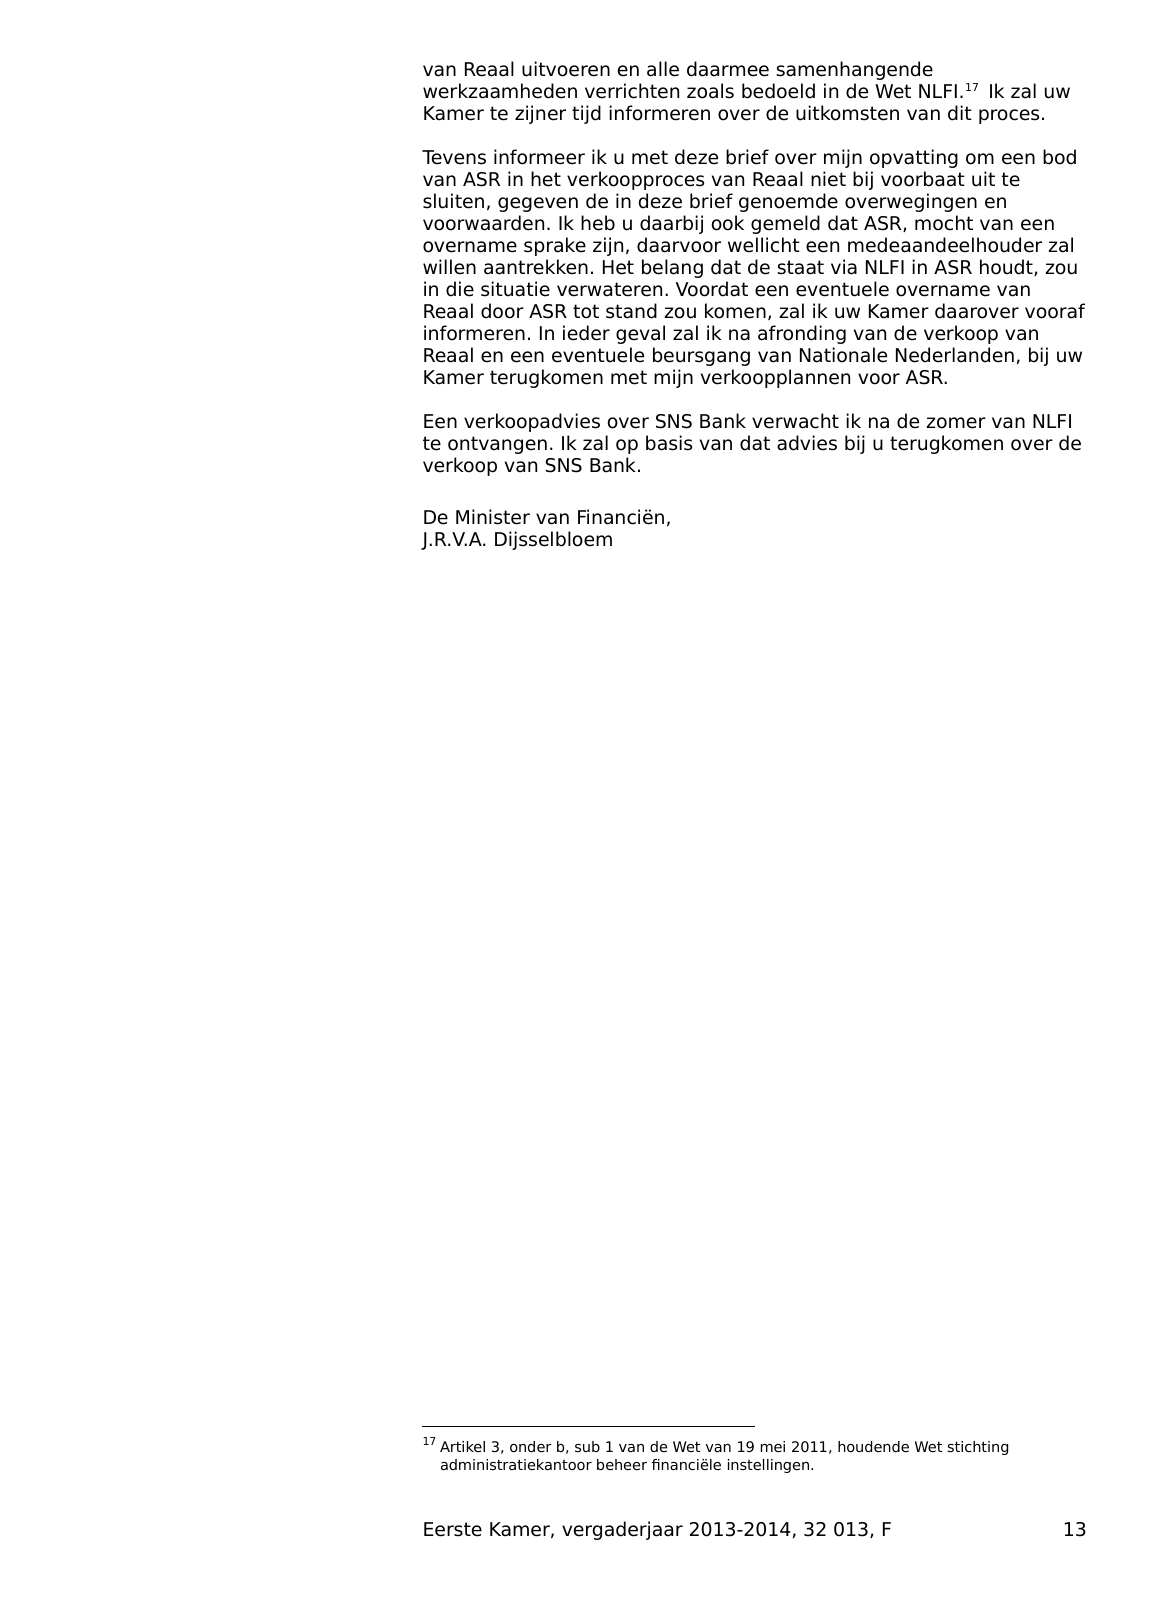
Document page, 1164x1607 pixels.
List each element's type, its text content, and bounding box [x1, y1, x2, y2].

text De Minister van Financiën, J.R.V.A. Dijsselbloem [422, 507, 1087, 551]
text Een verkoopadvies over SNS Bank verwacht ik na de zomer van NLFI te ontvangen. Ik zal op basis van dat advies bij u terugkomen over de verkoop van SNS Bank. [422, 411, 1087, 477]
text Tevens informeer ik u met deze brief over mijn opvatting om een bod van ASR in het verkoopproces van Reaal niet bij voorbaat uit te sluiten, gegeven de in deze brief genoemde overwegingen en voorwaarden. Ik heb u daarbij ook gemeld dat ASR, mocht van een overname sprake zijn, daarvoor wellicht een medeaandeelhouder zal willen aantrekken. Het belang dat de staat via NLFI in ASR houdt, zou in die situatie verwateren. Voordat een eventuele overname van Reaal door ASR tot stand zou komen, zal ik uw Kamer daarover vooraf informeren. In ieder geval zal ik na afronding van de verkoop van Reaal en een eventuele beursgang van Nationale Nederlanden, bij uw Kamer terugkomen met mijn verkoopplannen voor ASR. [422, 147, 1087, 389]
text Artikel 3, onder b, sub 1 van de Wet van 19 mei 2011, houdende Wet stichting administratiekantoor beheer financiële instellingen. [422, 1435, 1087, 1474]
text van Reaal uitvoeren en alle daarmee samenhangende werkzaamheden verrichten zoals bedoeld in de Wet NLFI. Ik zal uw Kamer te zijner tijd informeren over de uitkomsten van dit proces. [422, 59, 1087, 125]
